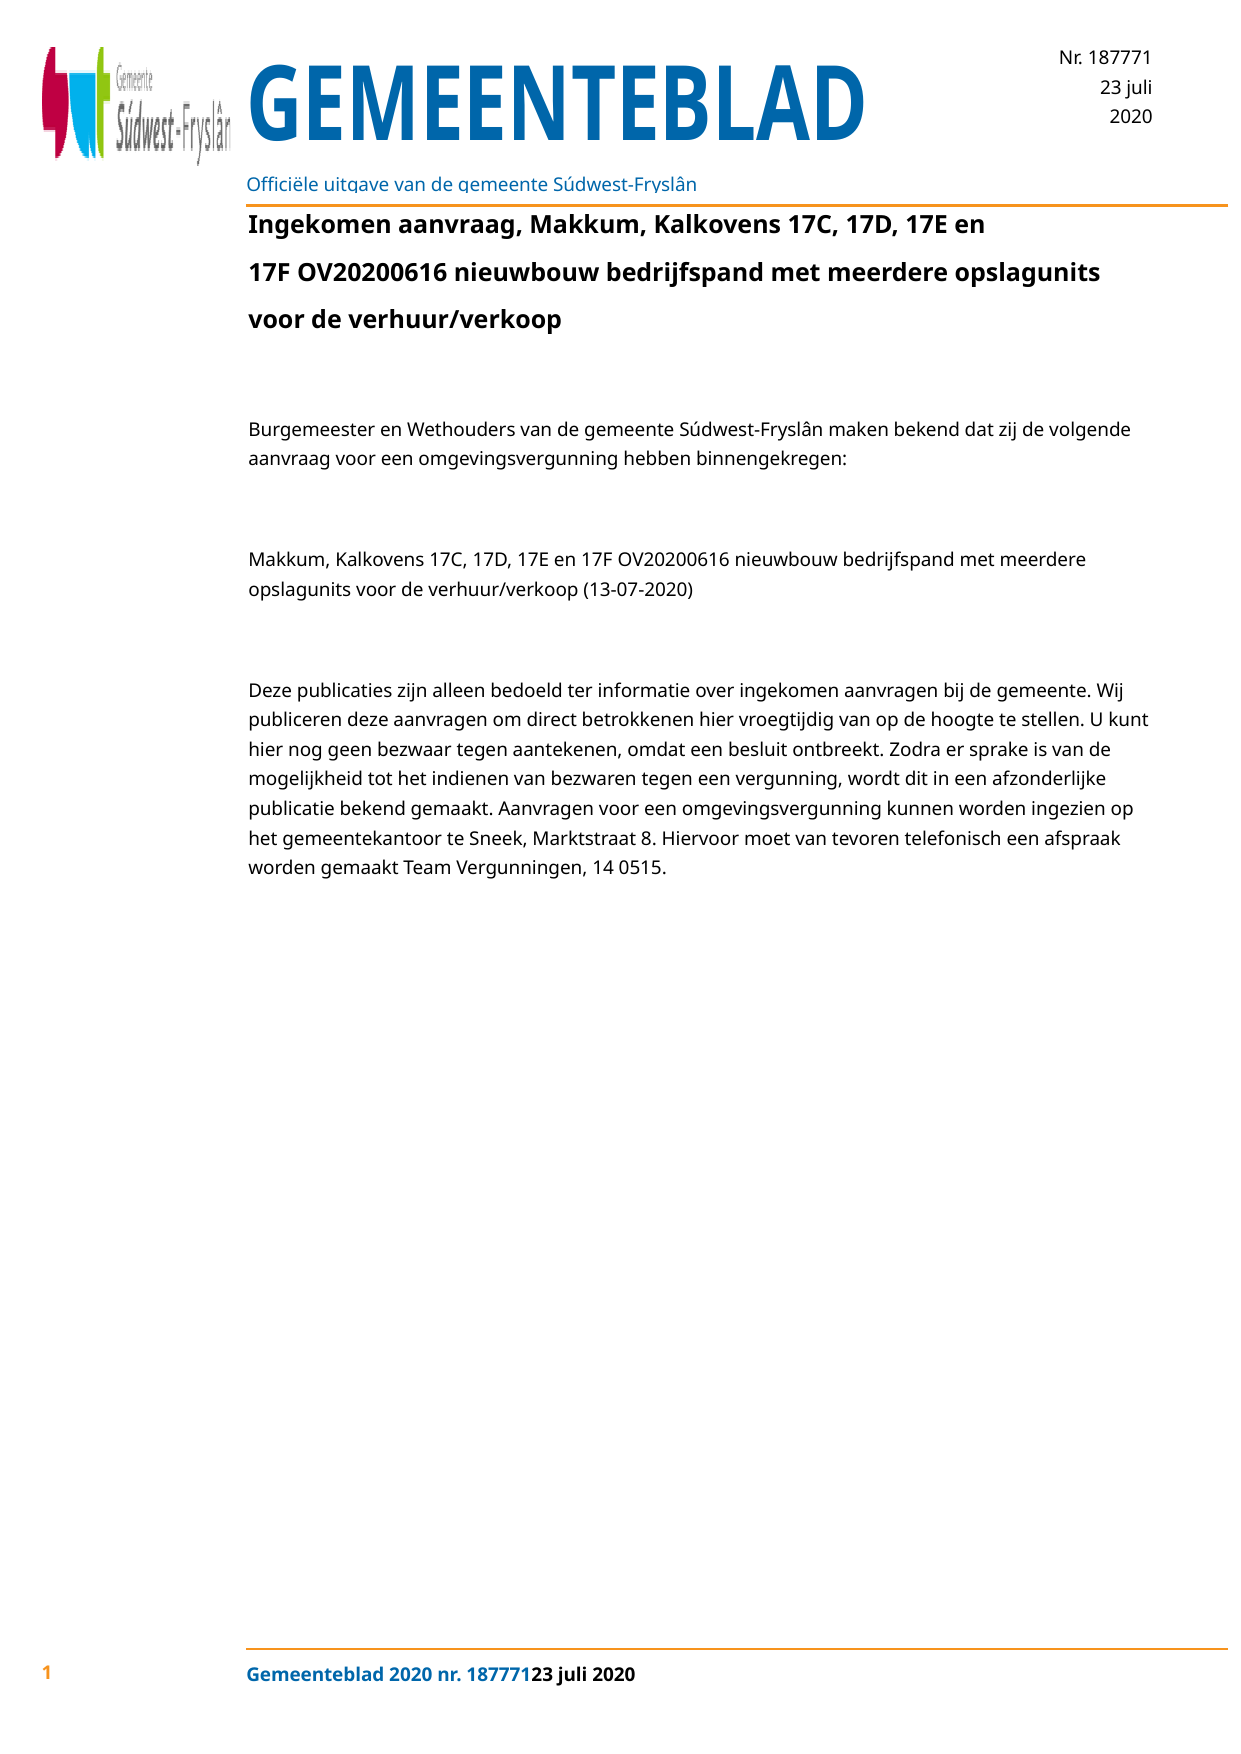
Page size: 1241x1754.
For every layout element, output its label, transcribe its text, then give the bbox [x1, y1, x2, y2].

text Makkum, Kalkovens 17C, 17D, 17E en 17F OV20200616 nieuwbouw bedrijfspand met meerdere opslagunits voor de verhuur/verkoop (13-07-2020) [248, 546, 1152, 602]
text Deze publicaties zijn alleen bedoeld ter informatie over ingekomen aanvragen bij de gemeente. Wij publiceren deze aanvragen om direct betrokkenen hier vroegtijdig van op de hoogte te stellen. U kunt hier nog geen bezwaar tegen aantekenen, omdat een besluit ontbreekt. Zodra er sprake is van de mogelijkheid tot het indienen van bezwaren tegen een vergunning, wordt dit in een afzonderlijke publicatie bekend gemaakt. Aanvragen voor een omgevingsvergunning kunnen worden ingezien op het gemeentekantoor te Sneek, Marktstraat 8. Hiervoor moet van tevoren telefonisch een afspraak worden gemaakt Team Vergunningen, 14 0515. [248, 677, 1152, 880]
text Burgemeester en Wethouders van de gemeente Súdwest-Fryslân maken bekend dat zij de volgende aanvraag voor een omgevingsvergunning hebben binnengekregen: [248, 416, 1152, 471]
text Ingekomen aanvraag, Makkum, Kalkovens 17C, 17D, 17E en 17F OV20200616 nieuwbouw bedrijfspand met meerdere opslagunits voor de verhuur/verkoop [248, 207, 1152, 336]
picture [41, 47, 231, 172]
